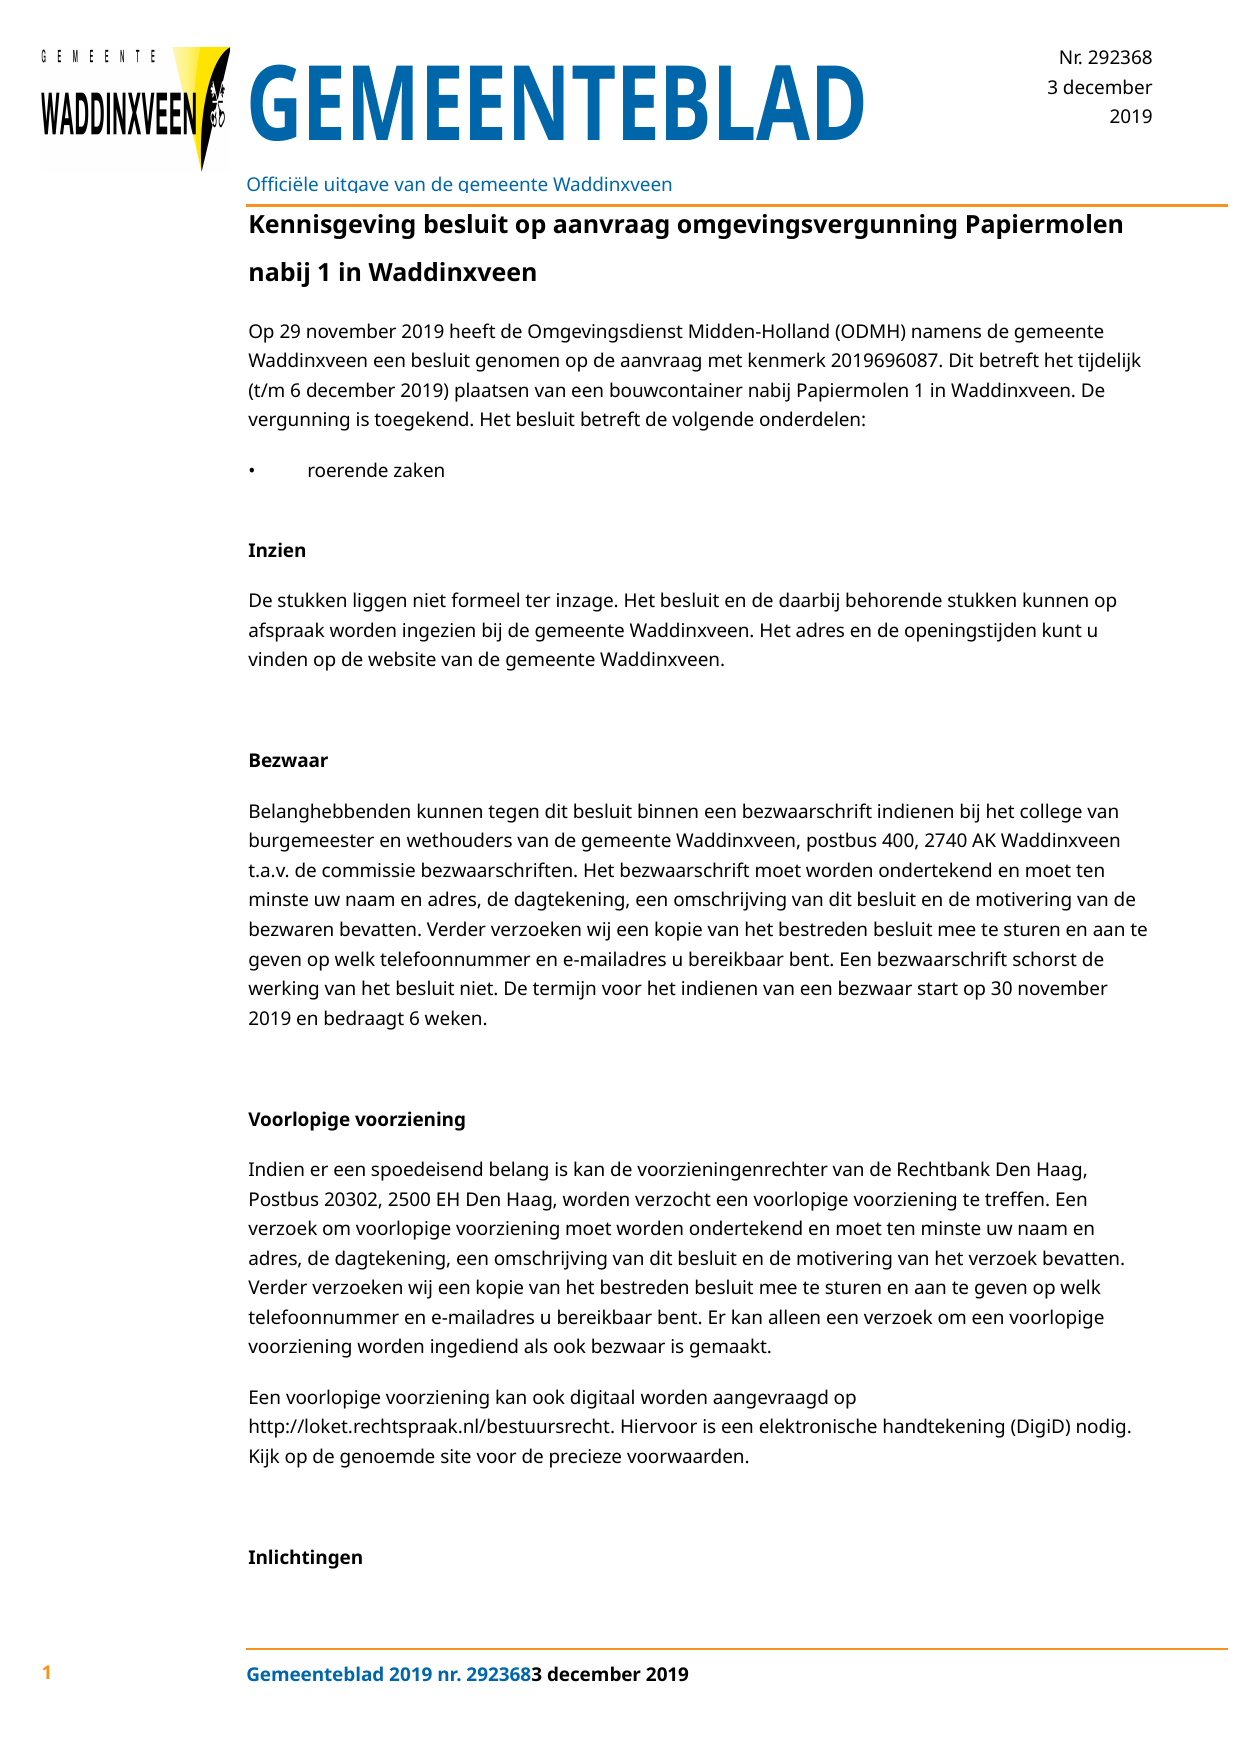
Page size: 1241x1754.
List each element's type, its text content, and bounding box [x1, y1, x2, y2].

text Inzien [248, 537, 1152, 563]
text Inlichtingen [248, 1544, 1152, 1570]
text Belanghebbenden kunnen tegen dit besluit binnen een bezwaarschrift indienen bij het college van burgemeester en wethouders van de gemeente Waddinxveen, postbus 400, 2740 AK Waddinxveen t.a.v. de commissie bezwaarschriften. Het bezwaarschrift moet worden ondertekend en moet ten minste uw naam en adres, de dagtekening, een omschrijving van dit besluit en de motivering van de bezwaren bevatten. Verder verzoeken wij een kopie van het bestreden besluit mee te sturen en aan te geven op welk telefoonnummer en e-mailadres u bereikbaar bent. Een bezwaarschrift schorst de werking van het besluit niet. De termijn voor het indienen van een bezwaar start op 30 november 2019 en bedraagt 6 weken. [248, 798, 1152, 1031]
text Indien er een spoedeisend belang is kan de voorzieningenrechter van de Rechtbank Den Haag, Postbus 20302, 2500 EH Den Haag, worden verzocht een voorlopige voorziening te treffen. Een verzoek om voorlopige voorziening moet worden ondertekend en moet ten minste uw naam en adres, de dagtekening, een omschrijving van dit besluit en de motivering van het verzoek bevatten. Verder verzoeken wij een kopie van het bestreden besluit mee te sturen en aan te geven op welk telefoonnummer en e-mailadres u bereikbaar bent. Er kan alleen een verzoek om een voorlopige voorziening worden ingediend als ook bezwaar is gemaakt. [248, 1156, 1152, 1359]
text De stukken liggen niet formeel ter inzage. Het besluit en de daarbij behorende stukken kunnen op afspraak worden ingezien bij de gemeente Waddinxveen. Het adres en de openingstijden kunt u vinden op de website van de gemeente Waddinxveen. [248, 587, 1152, 672]
text Voorlopige voorziening [248, 1106, 1152, 1132]
text Op 29 november 2019 heeft de Omgevingsdienst Midden-Holland (ODMH) namens de gemeente Waddinxveen een besluit genomen op de aanvraag met kenmerk 2019696087. Dit betreft het tijdelijk (t/m 6 december 2019) plaatsen van een bouwcontainer nabij Papiermolen 1 in Waddinxveen. De vergunning is toegekend. Het besluit betreft de volgende onderdelen: [248, 318, 1152, 432]
text Bezwaar [248, 747, 1152, 773]
list roerende zaken [248, 457, 1152, 483]
picture [41, 47, 231, 172]
text Een voorlopige voorziening kan ook digitaal worden aangevraagd op http://loket.rechtspraak.nl/bestuursrecht. Hiervoor is een elektronische handtekening (DigiD) nodig. Kijk op de genoemde site voor de precieze voorwaarden. [248, 1384, 1152, 1469]
text Kennisgeving besluit op aanvraag omgevingsvergunning Papiermolen nabij 1 in Waddinxveen [248, 207, 1152, 288]
